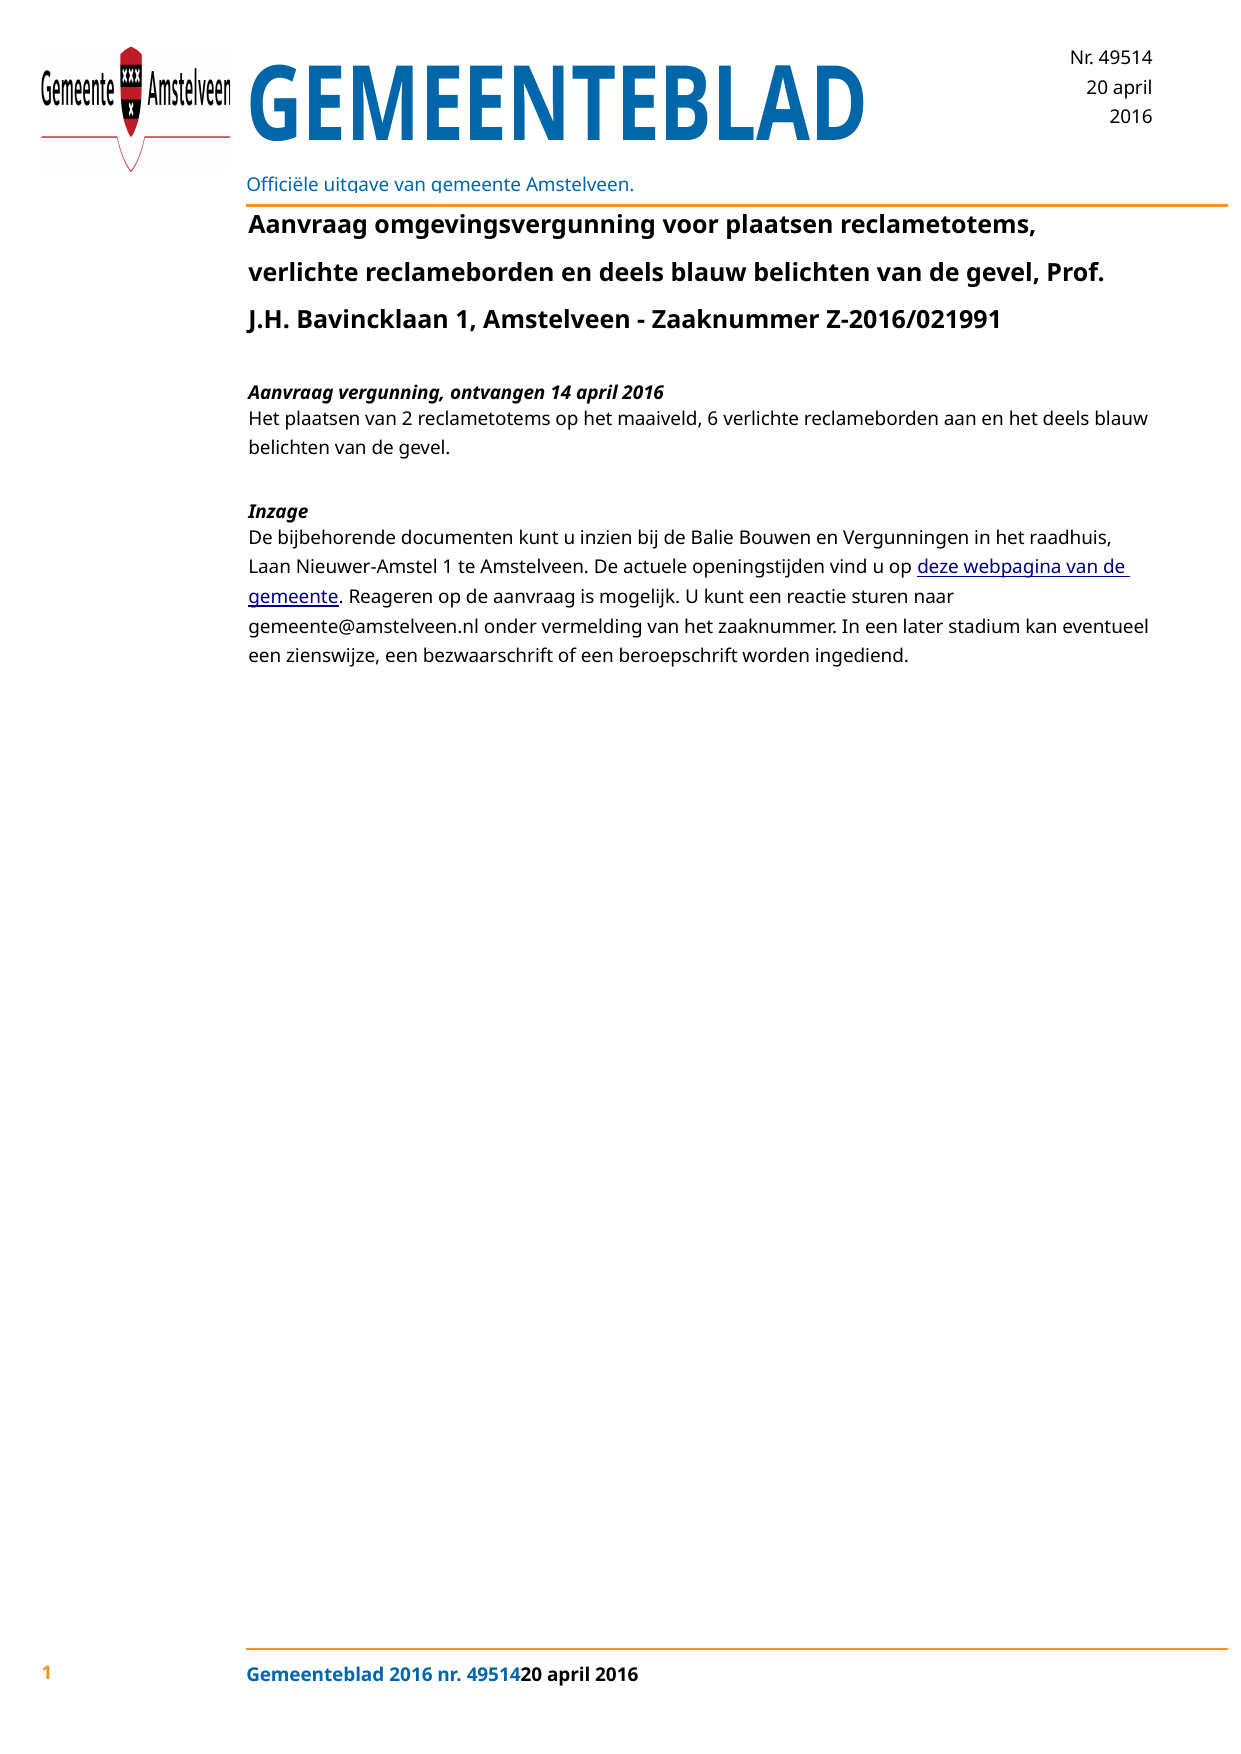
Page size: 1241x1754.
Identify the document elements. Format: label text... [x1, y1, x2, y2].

text De bijbehorende documenten kunt u inzien bij de Balie Bouwen en Vergunningen in het raadhuis, Laan Nieuwer-Amstel 1 te Amstelveen. De actuele openingstijden vind u op deze webpagina van de gemeente. Reageren op de aanvraag is mogelijk. U kunt een reactie sturen naar gemeente@amstelveen.nl onder vermelding van het zaaknummer. In een later stadium kan eventueel een zienswijze, een bezwaarschrift of een beroepschrift worden ingediend. [248, 524, 1152, 668]
text Inzage [248, 498, 1152, 524]
text Aanvraag vergunning, ontvangen 14 april 2016 [248, 379, 1152, 405]
text Het plaatsen van 2 reclametotems op het maaiveld, 6 verlichte reclameborden aan en het deels blauw belichten van de gevel. [248, 405, 1152, 460]
text Aanvraag omgevingsvergunning voor plaatsen reclametotems, verlichte reclameborden en deels blauw belichten van de gevel, Prof. J.H. Bavincklaan 1, Amstelveen - Zaaknummer Z-2016/021991 [248, 207, 1152, 336]
picture [41, 47, 231, 172]
